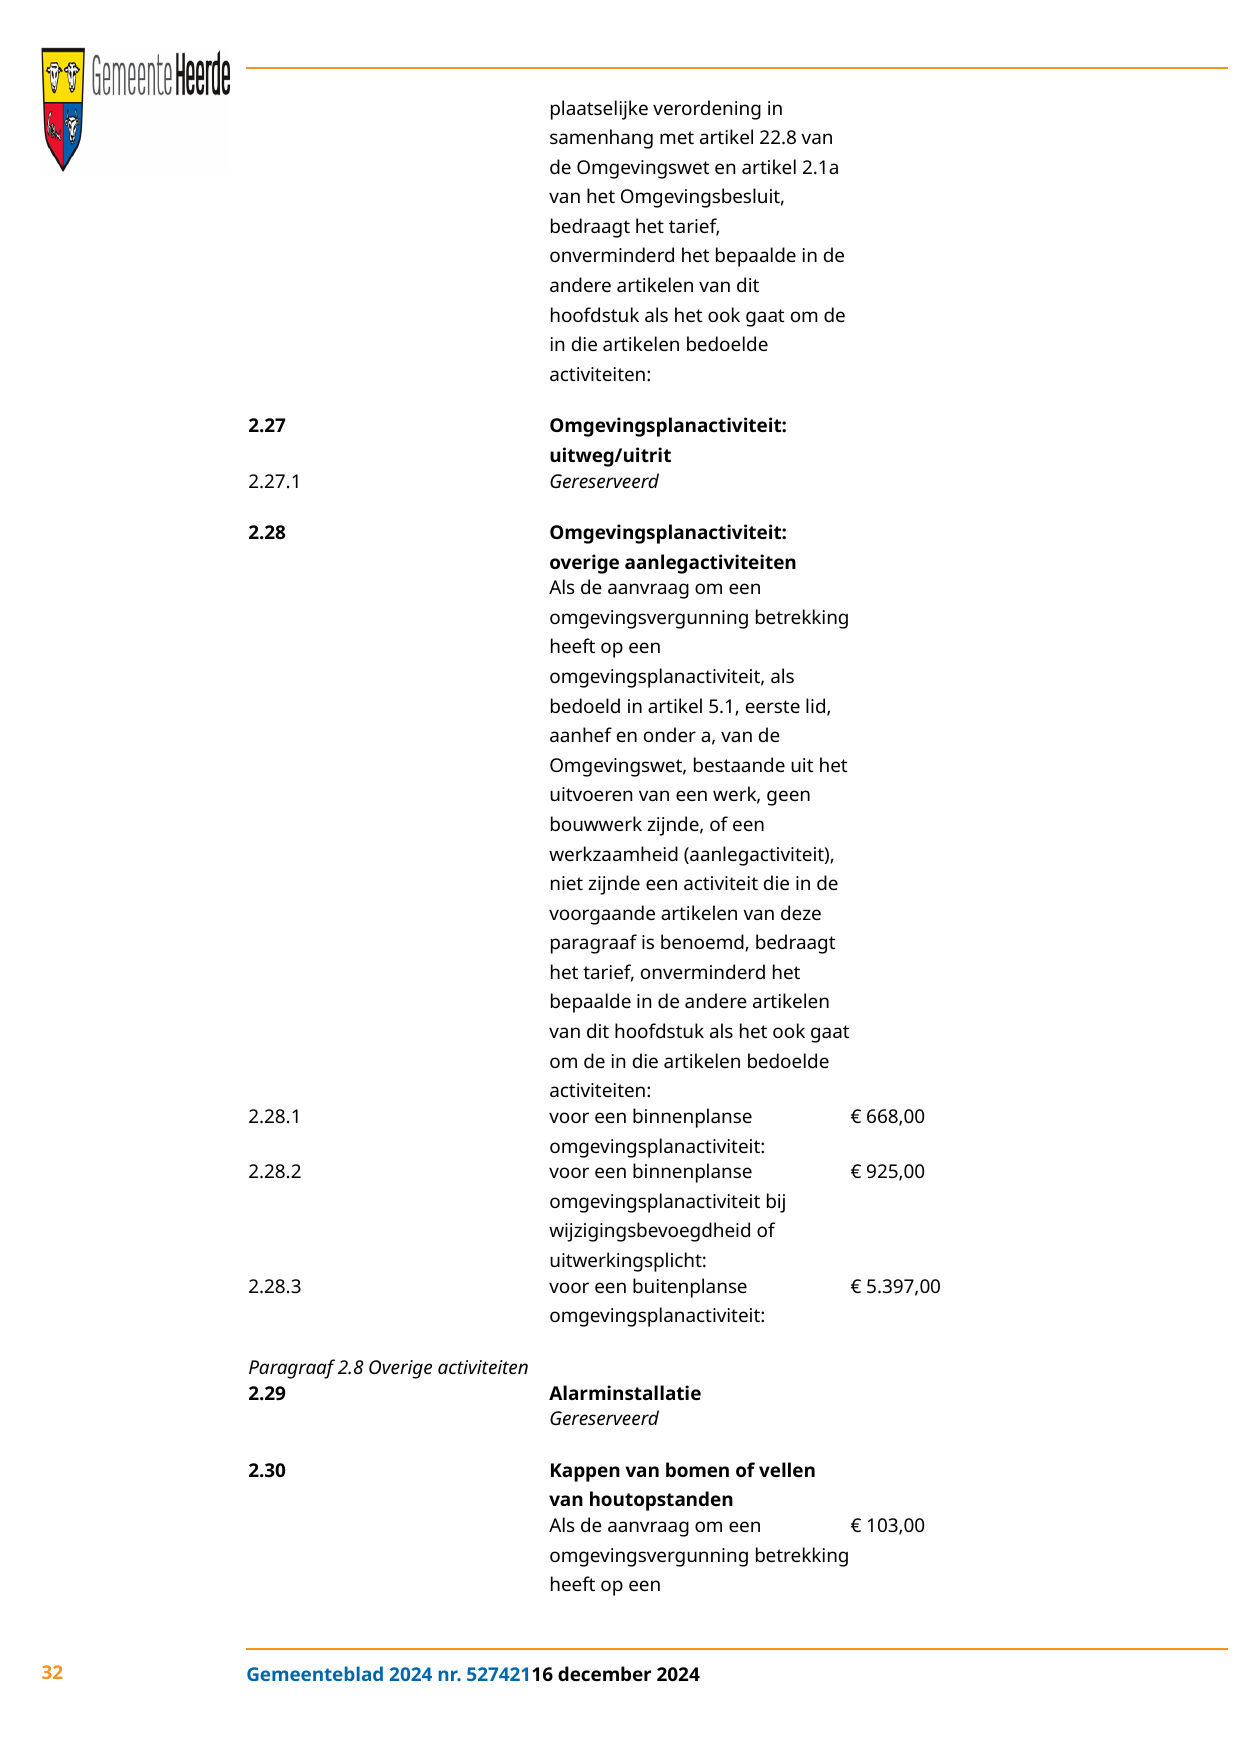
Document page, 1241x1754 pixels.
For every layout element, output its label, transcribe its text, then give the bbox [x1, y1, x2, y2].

table_cell [850, 1328, 1152, 1354]
table_cell plaatselijke verordening in samenhang met artikel 22.8 van de Omgevingswet en artikel 2.1a van het Omgevingsbesluit, bedraagt het tarief, onverminderd het bepaalde in de andere artikelen van dit hoofdstuk als het ook gaat om de in die artikelen bedoelde activiteiten: [549, 95, 850, 387]
table_cell voor een binnenplanse omgevingsplanactiviteit bij wijzigingsbevoegdheid of uitwerkingsplicht: [549, 1159, 850, 1273]
table_cell 2.28.1 [248, 1103, 549, 1158]
table_cell [248, 1406, 549, 1431]
picture [41, 47, 231, 172]
table_cell 2.27 [248, 413, 549, 468]
table_cell [850, 1457, 1152, 1512]
table_cell voor een binnenplanse omgevingsplanactiviteit: [549, 1103, 850, 1158]
table_cell 2.27.1 [248, 468, 549, 493]
table_cell € 5.397,00 [850, 1273, 1152, 1328]
table_cell Gereserveerd [549, 468, 850, 493]
table_cell [248, 95, 549, 387]
table_cell Alarminstallatie [549, 1380, 850, 1406]
table_cell [549, 494, 850, 519]
table_cell [248, 494, 549, 519]
table_cell [850, 519, 1152, 574]
table_cell [248, 1431, 549, 1457]
table_cell [850, 1354, 1152, 1380]
table_cell [850, 494, 1152, 519]
table_cell Gereserveerd [549, 1406, 850, 1431]
table_cell Omgevingsplanactiviteit: overige aanlegactiviteiten [549, 519, 850, 574]
table_cell [248, 1328, 549, 1354]
table_cell Als de aanvraag om een omgevingsvergunning betrekking heeft op een [549, 1512, 850, 1597]
table_cell [850, 575, 1152, 1103]
table_cell [248, 1512, 549, 1597]
table_cell [248, 387, 549, 412]
table_cell voor een buitenplanse omgevingsplanactiviteit: [549, 1273, 850, 1328]
table_cell 2.28 [248, 519, 549, 574]
table_cell € 668,00 [850, 1103, 1152, 1158]
table_cell 2.28.3 [248, 1273, 549, 1328]
table_cell Paragraaf 2.8 Overige activiteiten [248, 1354, 850, 1380]
table_cell [549, 1431, 850, 1457]
table_cell [850, 1431, 1152, 1457]
table_cell [850, 387, 1152, 412]
table_cell Kappen van bomen of vellen van houtopstanden [549, 1457, 850, 1512]
table_cell [850, 468, 1152, 493]
table_cell € 103,00 [850, 1512, 1152, 1597]
table_cell € 925,00 [850, 1159, 1152, 1273]
table_cell [850, 1380, 1152, 1406]
table_cell Als de aanvraag om een omgevingsvergunning betrekking heeft op een omgevingsplanactiviteit, als bedoeld in artikel 5.1, eerste lid, aanhef en onder a, van de Omgevingswet, bestaande uit het uitvoeren van een werk, geen bouwwerk zijnde, of een werkzaamheid (aanlegactiviteit), niet zijnde een activiteit die in de voorgaande artikelen van deze paragraaf is benoemd, bedraagt het tarief, onverminderd het bepaalde in de andere artikelen van dit hoofdstuk als het ook gaat om de in die artikelen bedoelde activiteiten: [549, 575, 850, 1103]
table_cell Omgevingsplanactiviteit: uitweg/uitrit [549, 413, 850, 468]
table_cell [850, 95, 1152, 387]
table_cell 2.29 [248, 1380, 549, 1406]
table_cell [549, 1328, 850, 1354]
table_cell [549, 387, 850, 412]
table_cell [850, 1406, 1152, 1431]
table_cell 2.30 [248, 1457, 549, 1512]
table_cell [850, 413, 1152, 468]
table_cell [248, 575, 549, 1103]
table_cell 2.28.2 [248, 1159, 549, 1273]
